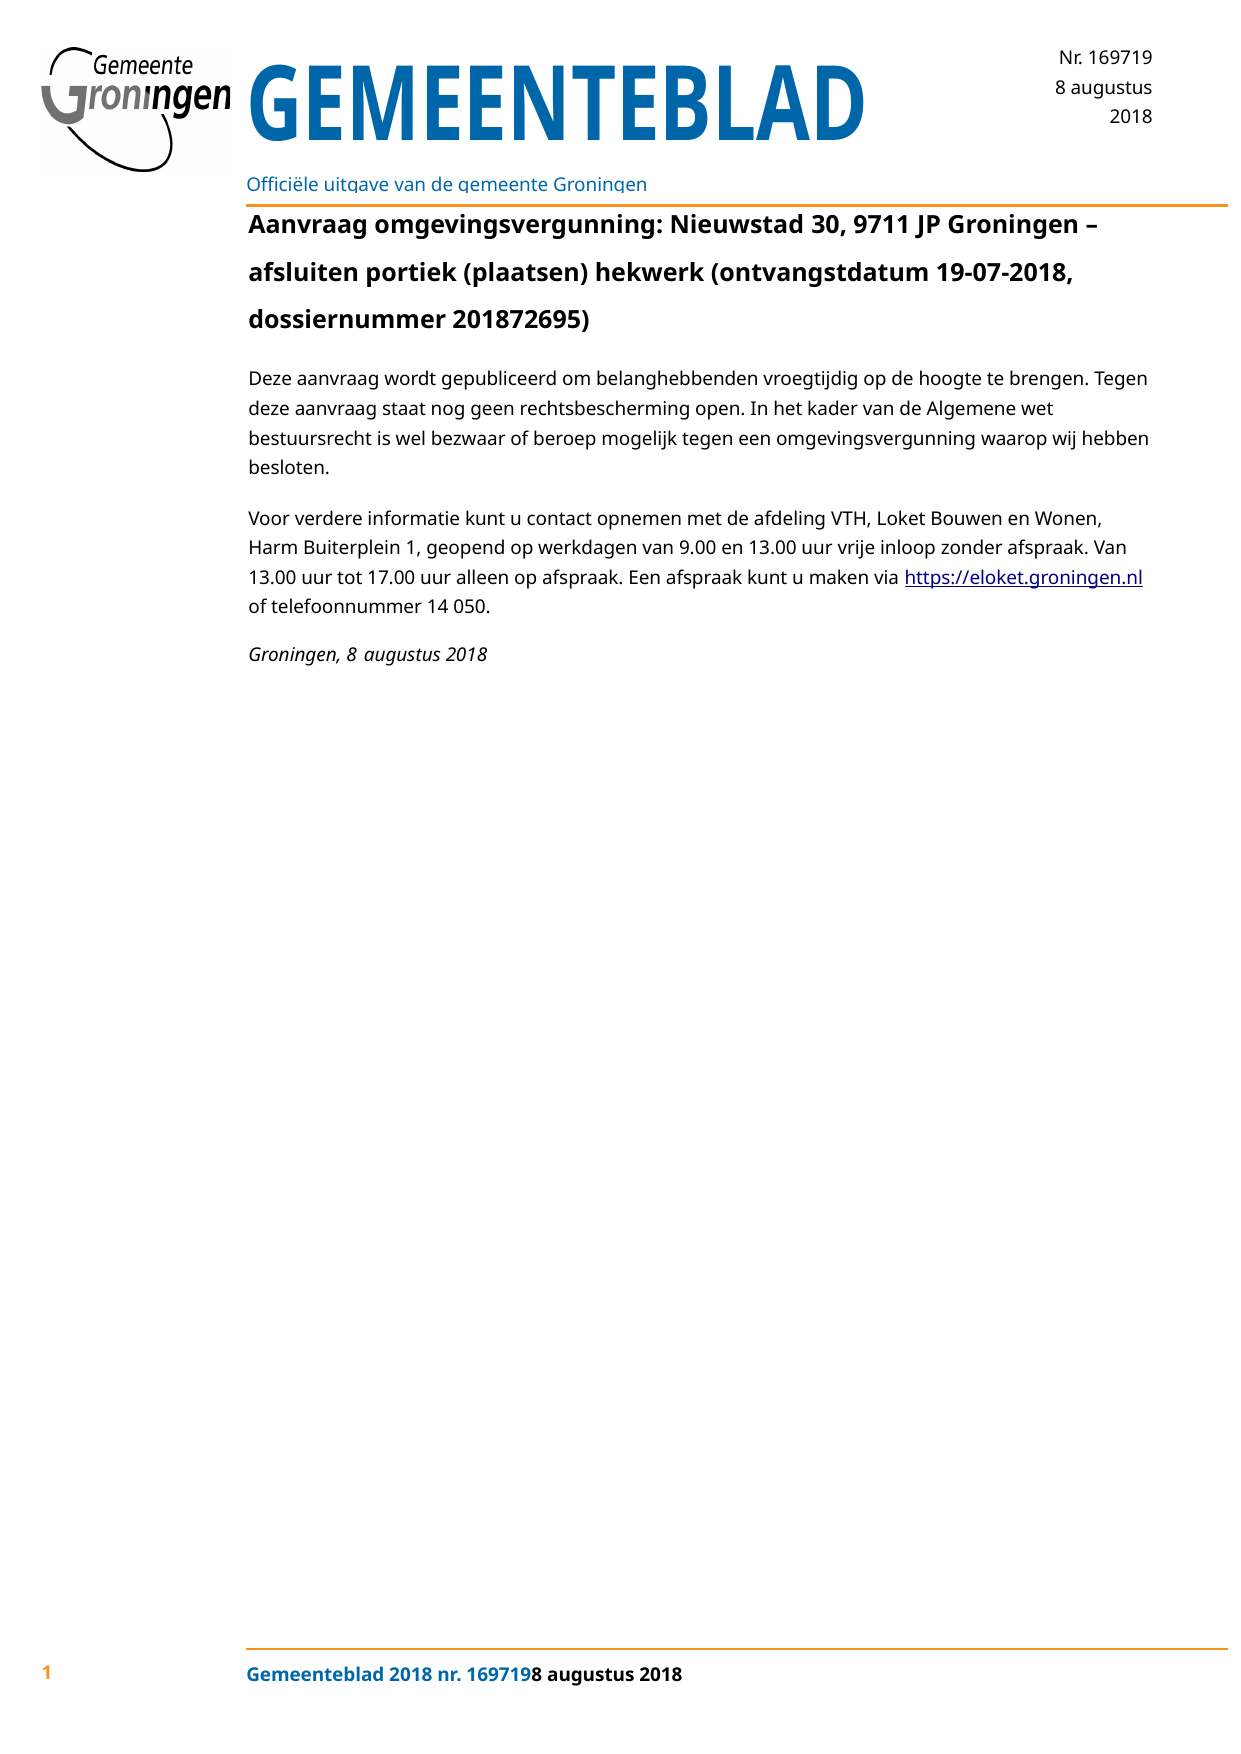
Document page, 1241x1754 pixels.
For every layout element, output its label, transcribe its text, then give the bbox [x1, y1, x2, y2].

text Voor verdere informatie kunt u contact opnemen met de afdeling VTH, Loket Bouwen en Wonen, Harm Buiterplein 1, geopend op werkdagen van 9.00 en 13.00 uur vrije inloop zonder afspraak. Van 13.00 uur tot 17.00 uur alleen op afspraak. Een afspraak kunt u maken via https://eloket.groningen.nl of telefoonnummer 14 050. [248, 505, 1152, 619]
text Aanvraag omgevingsvergunning: Nieuwstad 30, 9711 JP Groningen – afsluiten portiek (plaatsen) hekwerk (ontvangstdatum 19-07-2018, dossiernummer 201872695) [248, 207, 1152, 336]
text Groningen, 8 augustus 2018 [248, 641, 1152, 667]
text Deze aanvraag wordt gepubliceerd om belanghebbenden vroegtijdig op de hoogte te brengen. Tegen deze aanvraag staat nog geen rechtsbescherming open. In het kader van de Algemene wet bestuursrecht is wel bezwaar of beroep mogelijk tegen een omgevingsvergunning waarop wij hebben besloten. [248, 366, 1152, 480]
picture [41, 47, 231, 172]
